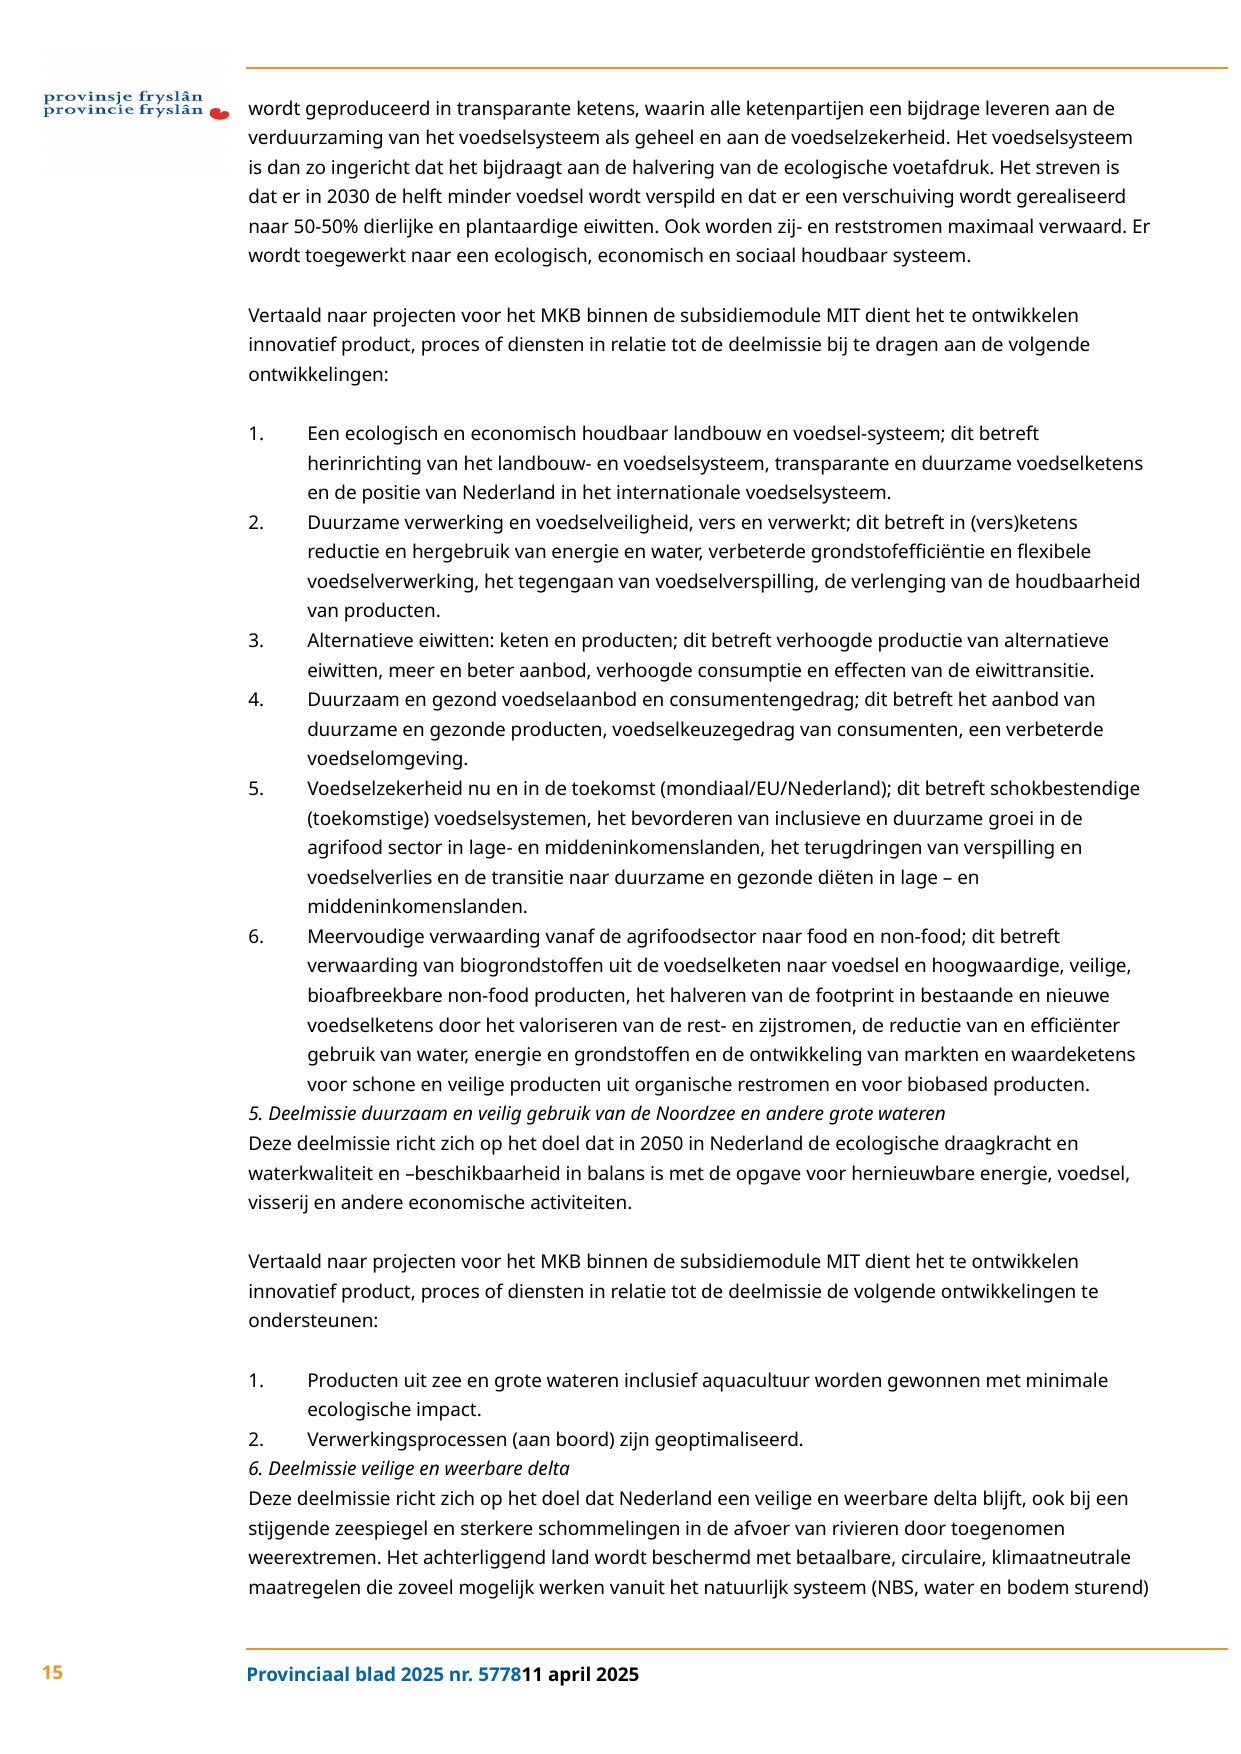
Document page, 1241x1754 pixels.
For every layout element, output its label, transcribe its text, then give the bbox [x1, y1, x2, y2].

text 6. Deelmissie veilige en weerbare delta [248, 1456, 1152, 1481]
picture [41, 47, 231, 172]
list Verwerkingsprocessen (aan boord) zijn geoptimaliseerd. [248, 1426, 1152, 1452]
text wordt geproduceerd in transparante ketens, waarin alle ketenpartijen een bijdrage leveren aan de verduurzaming van het voedselsysteem als geheel en aan de voedselzekerheid. Het voedselsysteem is dan zo ingericht dat het bijdraagt aan de halvering van de ecologische voetafdruk. Het streven is dat er in 2030 de helft minder voedsel wordt verspild en dat er een verschuiving wordt gerealiseerd naar 50-50% dierlijke en plantaardige eiwitten. Ook worden zij- en reststromen maximaal verwaard. Er wordt toegewerkt naar een ecologisch, economisch en sociaal houdbaar systeem. [248, 95, 1152, 268]
text Vertaald naar projecten voor het MKB binnen de subsidiemodule MIT dient het te ontwikkelen innovatief product, proces of diensten in relatie tot de deelmissie bij te dragen aan de volgende ontwikkelingen: [248, 302, 1152, 387]
list Producten uit zee en grote wateren inclusief aquacultuur worden gewonnen met minimale ecologische impact. [248, 1367, 1152, 1422]
text 5. Deelmissie duurzaam en veilig gebruik van de Noordzee en andere grote wateren [248, 1101, 1152, 1126]
text Deze deelmissie richt zich op het doel dat Nederland een veilige en weerbare delta blijft, ook bij een stijgende zeespiegel en sterkere schommelingen in de afvoer van rivieren door toegenomen weerextremen. Het achterliggend land wordt beschermd met betaalbare, circulaire, klimaatneutrale maatregelen die zoveel mogelijk werken vanuit het natuurlijk systeem (NBS, water en bodem sturend) [248, 1485, 1152, 1600]
text Deze deelmissie richt zich op het doel dat in 2050 in Nederland de ecologische draagkracht en waterkwaliteit en –beschikbaarheid in balans is met de opgave voor hernieuwbare energie, voedsel, visserij en andere economische activiteiten. [248, 1130, 1152, 1215]
list Voedselzekerheid nu en in de toekomst (mondiaal/EU/Nederland); dit betreft schokbestendige (toekomstige) voedselsystemen, het bevorderen van inclusieve en duurzame groei in de agrifood sector in lage- en middeninkomenslanden, het terugdringen van verspilling en voedselverlies en de transitie naar duurzame en gezonde diëten in lage – en middeninkomenslanden. [248, 775, 1152, 919]
list Meervoudige verwaarding vanaf de agrifoodsector naar food en non-food; dit betreft verwaarding van biogrondstoffen uit de voedselketen naar voedsel en hoogwaardige, veilige, bioafbreekbare non-food producten, het halveren van de footprint in bestaande en nieuwe voedselketens door het valoriseren van de rest- en zijstromen, de reductie van en efficiënter gebruik van water, energie en grondstoffen en de ontwikkeling van markten en waardeketens voor schone en veilige producten uit organische restromen en voor biobased producten. [248, 923, 1152, 1097]
list Duurzame verwerking en voedselveiligheid, vers en verwerkt; dit betreft in (vers)ketens reductie en hergebruik van energie en water, verbeterde grondstofefficiëntie en flexibele voedselverwerking, het tegengaan van voedselverspilling, de verlenging van de houdbaarheid van producten. [248, 509, 1152, 623]
text Vertaald naar projecten voor het MKB binnen de subsidiemodule MIT dient het te ontwikkelen innovatief product, proces of diensten in relatie tot de deelmissie de volgende ontwikkelingen te ondersteunen: [248, 1248, 1152, 1333]
list Een ecologisch en economisch houdbaar landbouw en voedsel-systeem; dit betreft herinrichting van het landbouw- en voedselsysteem, transparante en duurzame voedselketens en de positie van Nederland in het internationale voedselsysteem. [248, 420, 1152, 505]
list Duurzaam en gezond voedselaanbod en consumentengedrag; dit betreft het aanbod van duurzame en gezonde producten, voedselkeuzegedrag van consumenten, een verbeterde voedselomgeving. [248, 686, 1152, 771]
list Alternatieve eiwitten: keten en producten; dit betreft verhoogde productie van alternatieve eiwitten, meer en beter aanbod, verhoogde consumptie en effecten van de eiwittransitie. [248, 627, 1152, 683]
